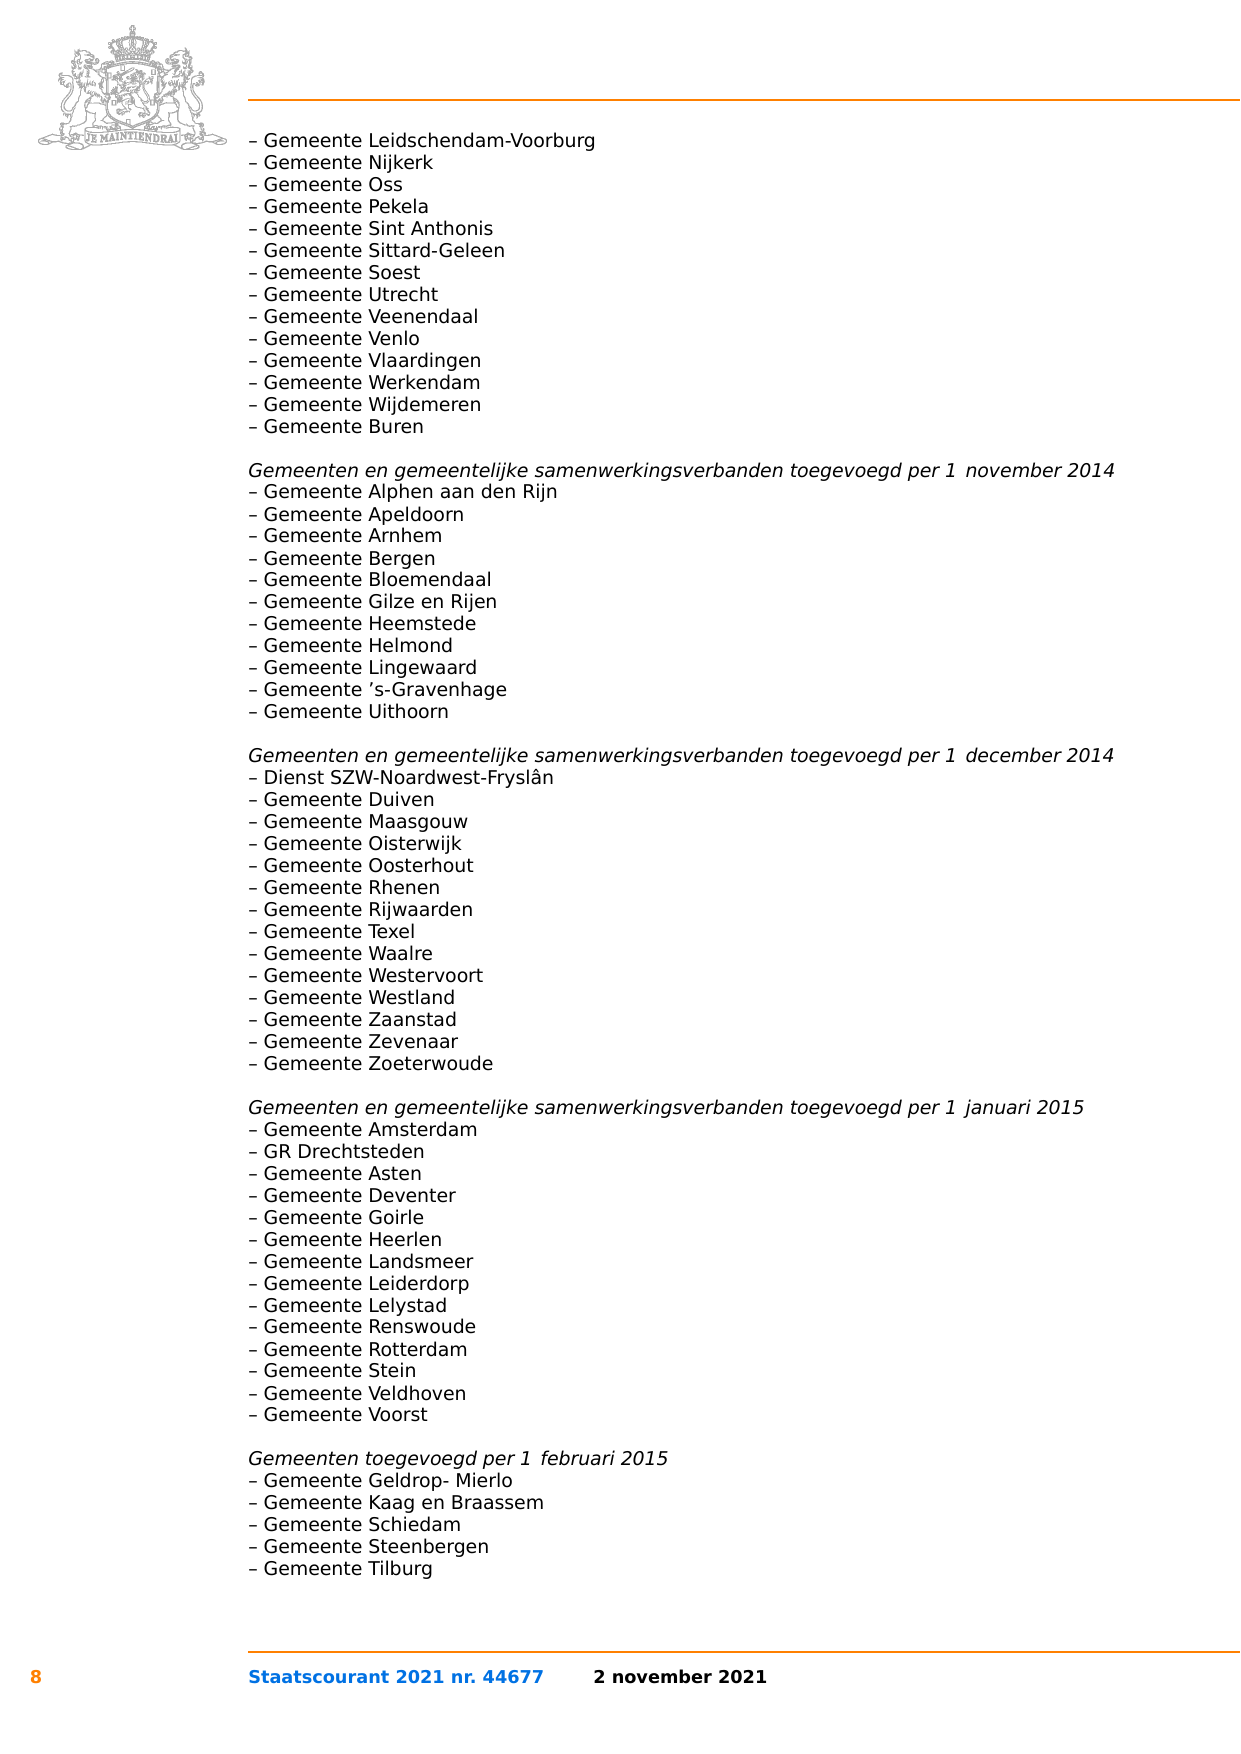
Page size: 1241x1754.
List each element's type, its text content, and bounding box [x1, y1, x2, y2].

text – Gemeente Lelystad [248, 1294, 1163, 1316]
text – Gemeente Heemstede [248, 613, 1163, 635]
text – Gemeente Geldrop- Mierlo [248, 1470, 1163, 1492]
text – Gemeente Schiedam [248, 1514, 1163, 1536]
text – Gemeente Rotterdam [248, 1338, 1163, 1360]
text – Gemeente Veldhoven [248, 1382, 1163, 1404]
text – Gemeente Voorst [248, 1404, 1163, 1426]
text – Gemeente Heerlen [248, 1228, 1163, 1251]
text – Gemeente Alphen aan den Rijn [248, 481, 1163, 503]
text – Gemeente Goirle [248, 1207, 1163, 1228]
text – Gemeente Veenendaal [248, 306, 1163, 328]
text – Gemeente Amsterdam [248, 1119, 1163, 1141]
text – Gemeente Asten [248, 1163, 1163, 1184]
text – Gemeente Sittard-Geleen [248, 240, 1163, 262]
text – Gemeente Steenbergen [248, 1536, 1163, 1558]
text – Gemeente Duiven [248, 789, 1163, 811]
text – Gemeente Sint Anthonis [248, 218, 1163, 240]
text – Gemeente Waalre [248, 943, 1163, 965]
text – GR Drechtsteden [248, 1141, 1163, 1163]
text – Gemeente Soest [248, 262, 1163, 284]
text – Gemeente Oss [248, 174, 1163, 196]
text – Gemeente Helmond [248, 635, 1163, 657]
text – Gemeente Zaanstad [248, 1009, 1163, 1031]
text – Dienst SZW-Noardwest-Fryslân [248, 767, 1163, 789]
text – Gemeente Venlo [248, 328, 1163, 350]
text – Gemeente Bergen [248, 547, 1163, 569]
text – Gemeente Deventer [248, 1184, 1163, 1207]
text – Gemeente Buren [248, 416, 1163, 438]
text – Gemeente Werkendam [248, 372, 1163, 394]
text – Gemeente Leiderdorp [248, 1272, 1163, 1294]
text – Gemeente Texel [248, 921, 1163, 943]
subtitle Gemeenten en gemeentelijke samenwerkingsverbanden toegevoegd per 1 november 2014 [248, 459, 1163, 481]
text – Gemeente Landsmeer [248, 1251, 1163, 1272]
text – Gemeente Lingewaard [248, 657, 1163, 679]
text – Gemeente Kaag en Braassem [248, 1492, 1163, 1514]
text – Gemeente Tilburg [248, 1558, 1163, 1580]
text – Gemeente Wijdemeren [248, 394, 1163, 416]
text – Gemeente ’s-Gravenhage [248, 679, 1163, 701]
text – Gemeente Maasgouw [248, 811, 1163, 833]
text – Gemeente Westervoort [248, 965, 1163, 987]
text – Gemeente Utrecht [248, 284, 1163, 306]
text – Gemeente Pekela [248, 196, 1163, 218]
text – Gemeente Nijkerk [248, 152, 1163, 174]
subtitle Gemeenten en gemeentelijke samenwerkingsverbanden toegevoegd per 1 december 2014 [248, 745, 1163, 767]
text – Gemeente Renswoude [248, 1316, 1163, 1338]
text – Gemeente Vlaardingen [248, 350, 1163, 372]
text – Gemeente Rhenen [248, 877, 1163, 899]
subtitle Gemeenten en gemeentelijke samenwerkingsverbanden toegevoegd per 1 januari 2015 [248, 1097, 1163, 1119]
text – Gemeente Rijwaarden [248, 899, 1163, 921]
picture [38, 25, 227, 150]
text – Gemeente Zoeterwoude [248, 1053, 1163, 1075]
text – Gemeente Apeldoorn [248, 503, 1163, 525]
text – Gemeente Oosterhout [248, 855, 1163, 877]
text – Gemeente Bloemendaal [248, 569, 1163, 591]
text – Gemeente Arnhem [248, 525, 1163, 547]
text – Gemeente Uithoorn [248, 701, 1163, 723]
text – Gemeente Stein [248, 1360, 1163, 1382]
subtitle Gemeenten toegevoegd per 1 februari 2015 [248, 1448, 1163, 1470]
text – Gemeente Zevenaar [248, 1031, 1163, 1053]
text – Gemeente Westland [248, 987, 1163, 1009]
text – Gemeente Leidschendam-Voorburg [248, 130, 1163, 152]
text – Gemeente Oisterwijk [248, 833, 1163, 855]
text – Gemeente Gilze en Rijen [248, 591, 1163, 613]
